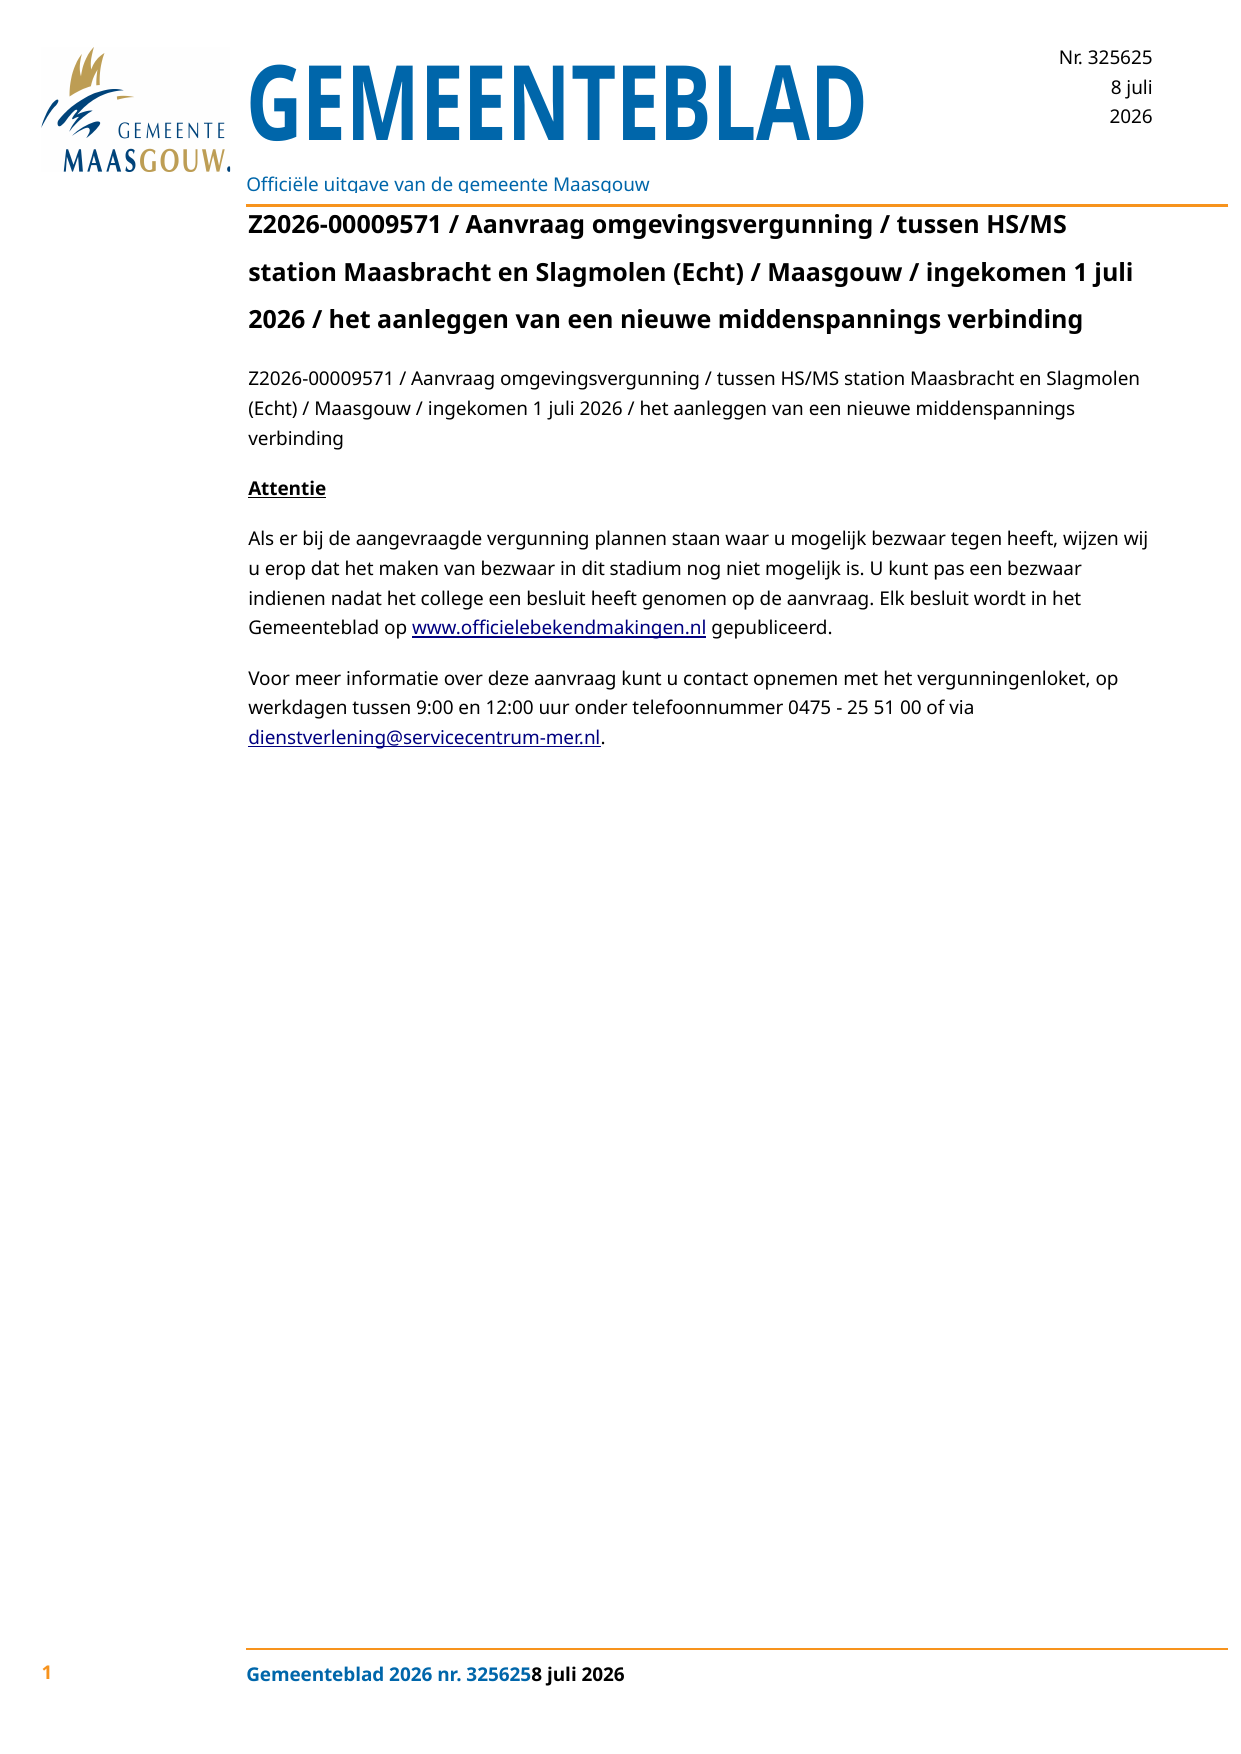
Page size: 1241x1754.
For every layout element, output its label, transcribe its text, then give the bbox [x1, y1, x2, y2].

text Attentie [248, 475, 1152, 501]
picture [41, 47, 231, 172]
text Z2026-00009571 / Aanvraag omgevingsvergunning / tussen HS/MS station Maasbracht en Slagmolen (Echt) / Maasgouw / ingekomen 1 juli 2026 / het aanleggen van een nieuwe middenspannings verbinding [248, 207, 1152, 336]
text Voor meer informatie over deze aanvraag kunt u contact opnemen met het vergunningenloket, op werkdagen tussen 9:00 en 12:00 uur onder telefoonnummer 0475 - 25 51 00 of via dienstverlening@servicecentrum-mer.nl. [248, 665, 1152, 749]
text Als er bij de aangevraagde vergunning plannen staan waar u mogelijk bezwaar tegen heeft, wijzen wij u erop dat het maken van bezwaar in dit stadium nog niet mogelijk is. U kunt pas een bezwaar indienen nadat het college een besluit heeft genomen op de aanvraag. Elk besluit wordt in het Gemeenteblad op www.officielebekendmakingen.nl gepubliceerd. [248, 526, 1152, 640]
text Z2026-00009571 / Aanvraag omgevingsvergunning / tussen HS/MS station Maasbracht en Slagmolen (Echt) / Maasgouw / ingekomen 1 juli 2026 / het aanleggen van een nieuwe middenspannings verbinding [248, 366, 1152, 450]
